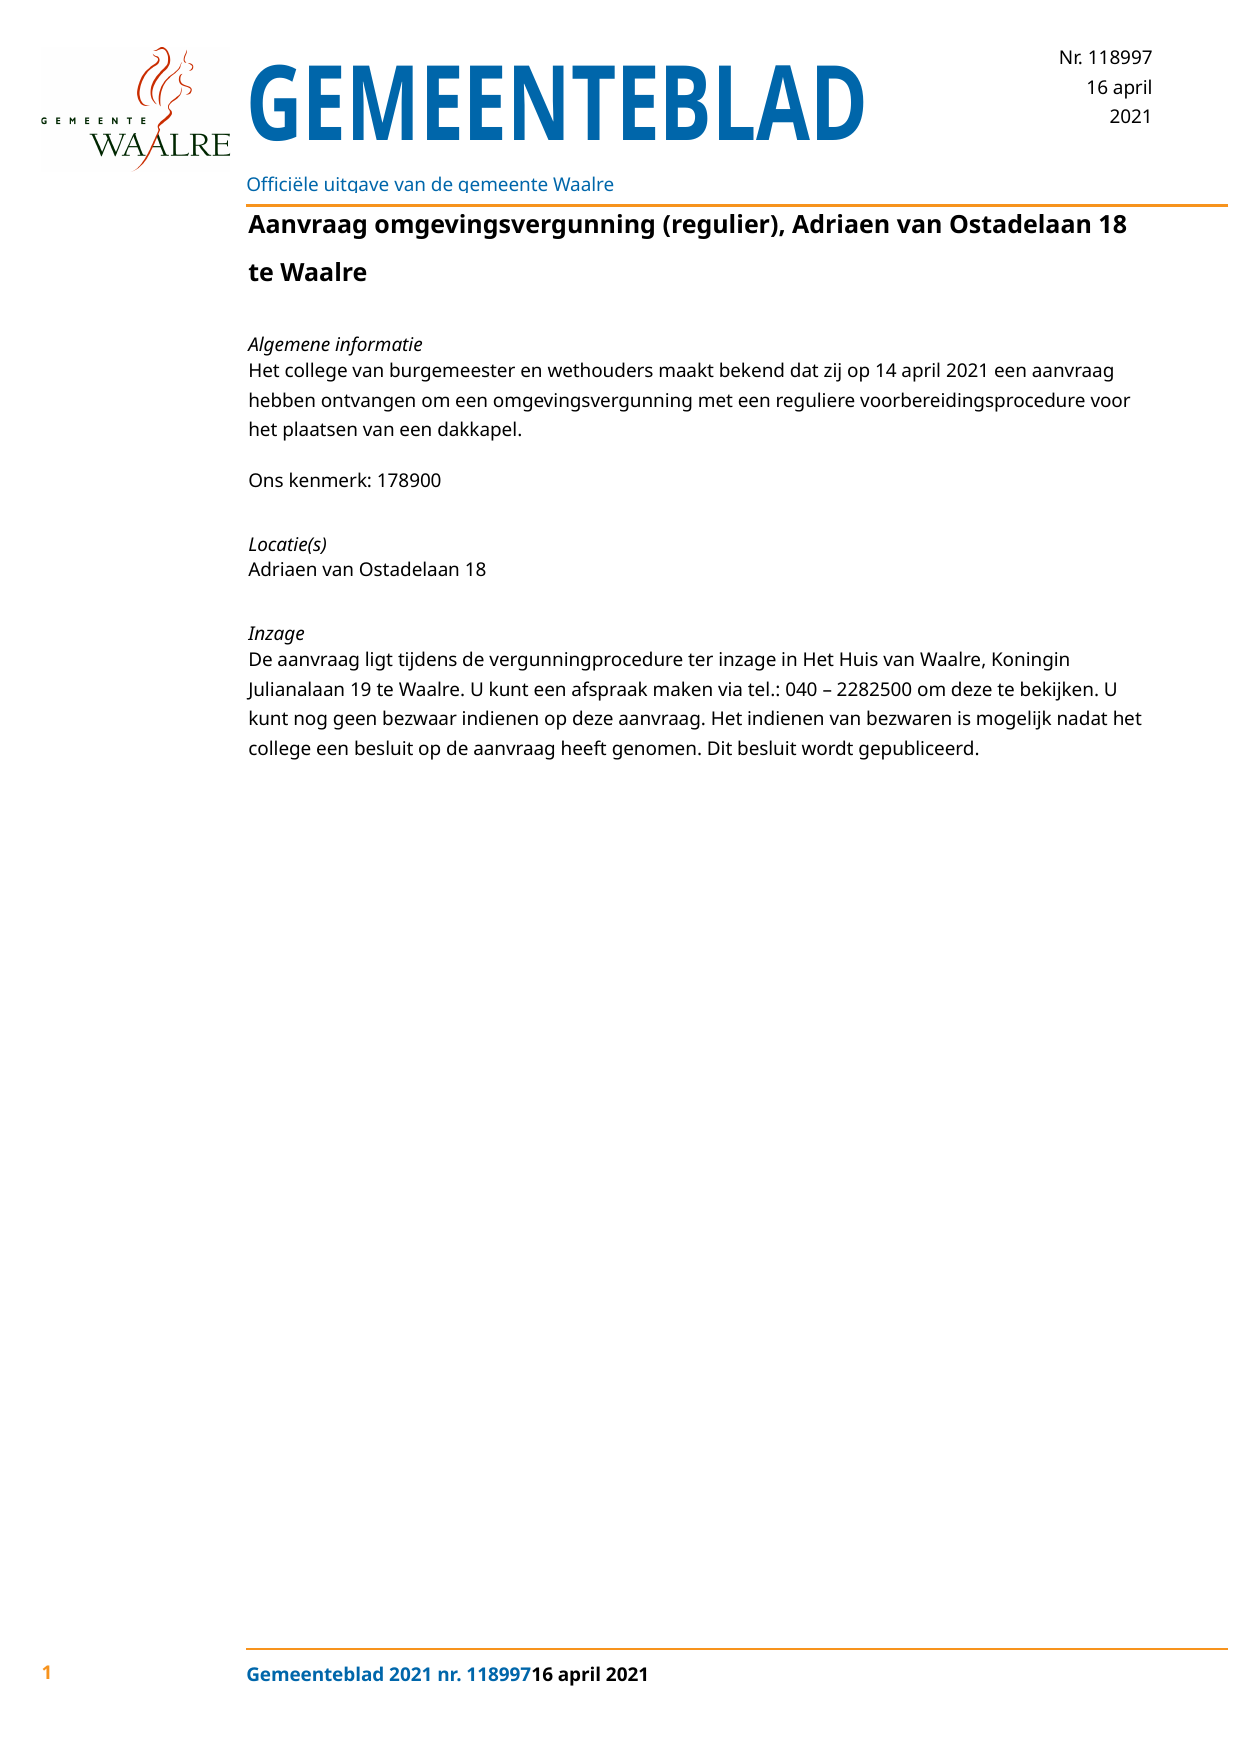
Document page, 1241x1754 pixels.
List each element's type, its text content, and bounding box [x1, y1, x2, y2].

text Locatie(s) [248, 531, 1152, 556]
text Het college van burgemeester en wethouders maakt bekend dat zij op 14 april 2021 een aanvraag hebben ontvangen om een omgevingsvergunning met een reguliere voorbereidingsprocedure voor het plaatsen van een dakkapel. [248, 357, 1152, 442]
text De aanvraag ligt tijdens de vergunningprocedure ter inzage in Het Huis van Waalre, Koningin Julianalaan 19 te Waalre. U kunt een afspraak maken via tel.: 040 – 2282500 om deze te bekijken. U kunt nog geen bezwaar indienen op deze aanvraag. Het indienen van bezwaren is mogelijk nadat het college een besluit op de aanvraag heeft genomen. Dit besluit wordt gepubliceerd. [248, 646, 1152, 761]
text Inzage [248, 620, 1152, 646]
text Ons kenmerk: 178900 [248, 467, 1152, 492]
text Aanvraag omgevingsvergunning (regulier), Adriaen van Ostadelaan 18 te Waalre [248, 207, 1152, 288]
text Adriaen van Ostadelaan 18 [248, 556, 1152, 582]
text Algemene informatie [248, 331, 1152, 357]
picture [41, 47, 231, 172]
